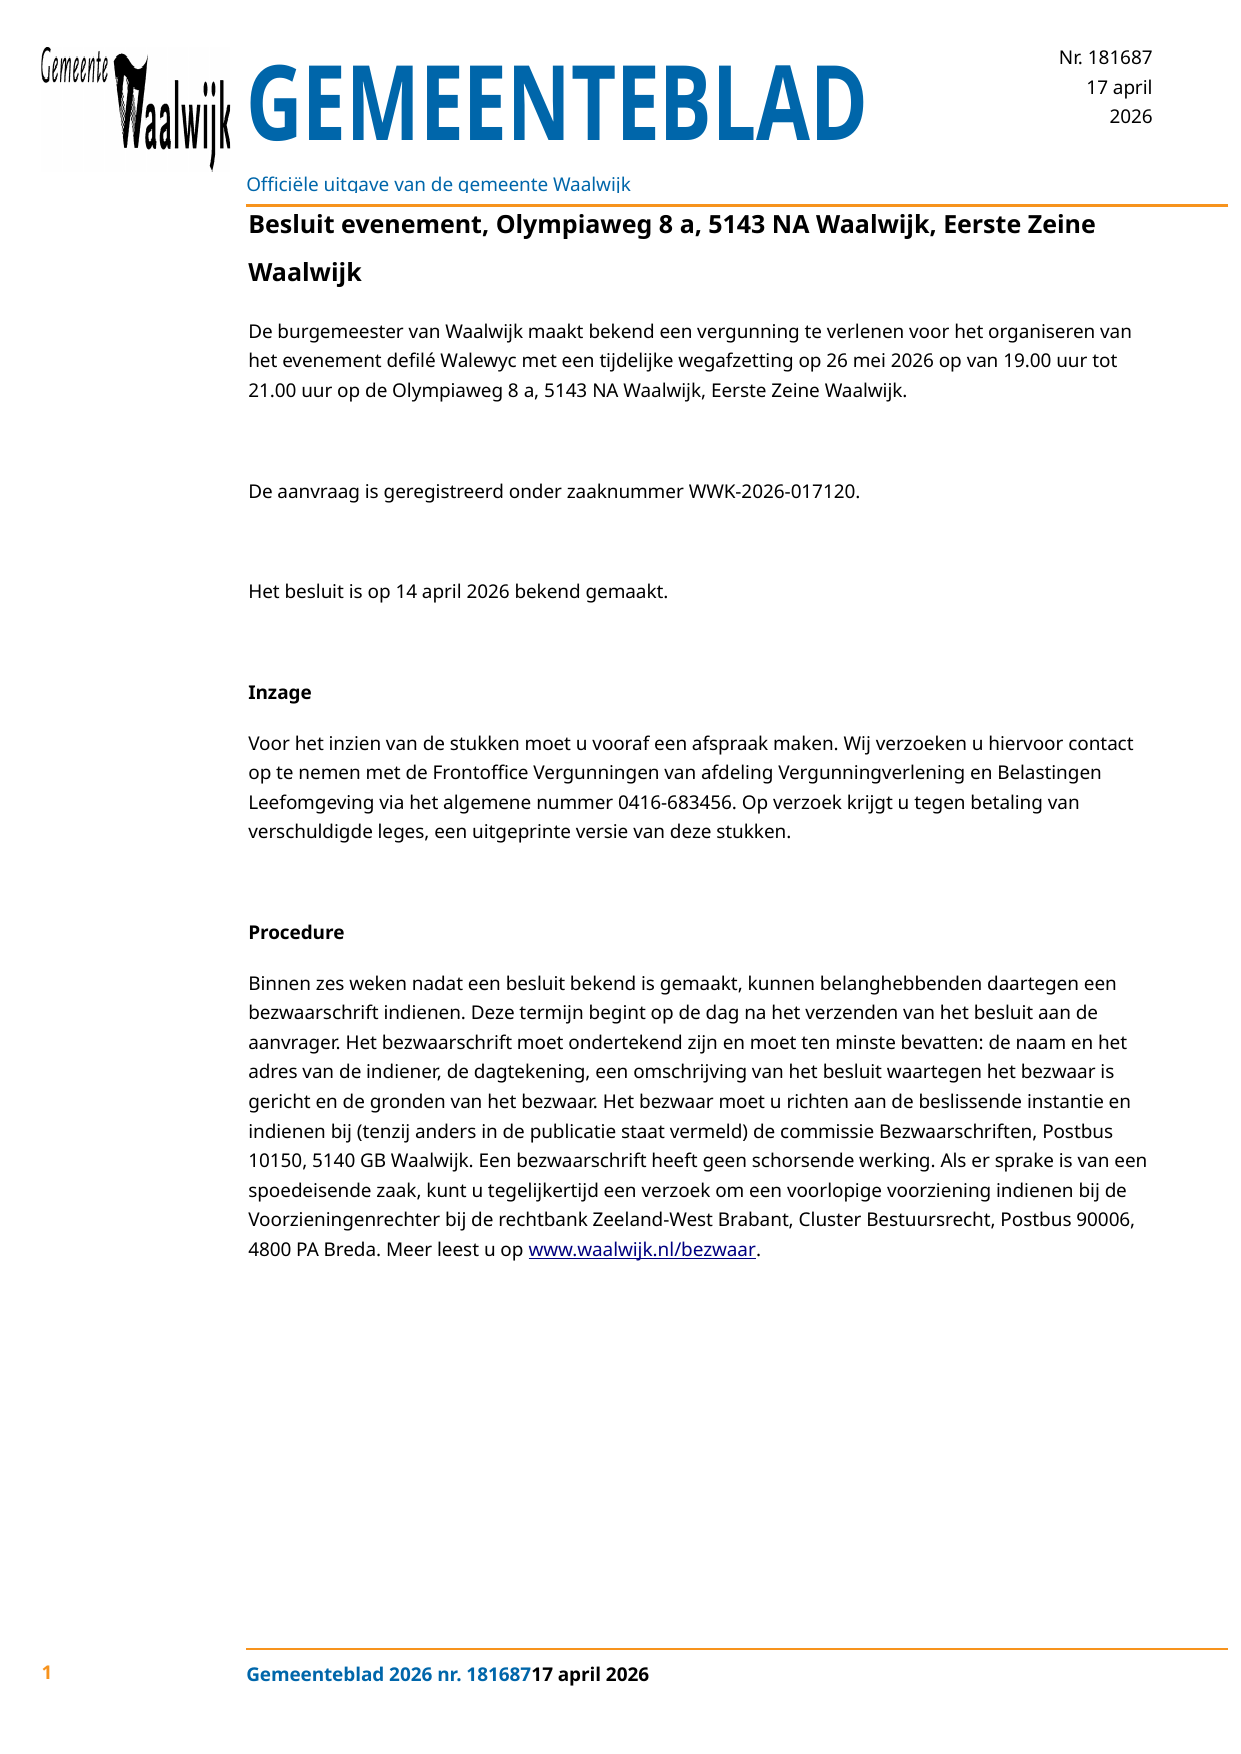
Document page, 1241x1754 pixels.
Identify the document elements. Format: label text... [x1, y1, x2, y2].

text De aanvraag is geregistreerd onder zaaknummer WWK-2026-017120. [248, 478, 1152, 504]
text Inzage [248, 679, 1152, 705]
text Het besluit is op 14 april 2026 bekend gemaakt. [248, 579, 1152, 604]
text Voor het inzien van de stukken moet u vooraf een afspraak maken. Wij verzoeken u hiervoor contact op te nemen met de Frontoffice Vergunningen van afdeling Vergunningverlening en Belastingen Leefomgeving via het algemene nummer 0416-683456. Op verzoek krijgt u tegen betaling van verschuldigde leges, een uitgeprinte versie van deze stukken. [248, 730, 1152, 844]
text Procedure [248, 919, 1152, 945]
picture [41, 47, 231, 172]
text De burgemeester van Waalwijk maakt bekend een vergunning te verlenen voor het organiseren van het evenement defilé Walewyc met een tijdelijke wegafzetting op 26 mei 2026 op van 19.00 uur tot 21.00 uur op de Olympiaweg 8 a, 5143 NA Waalwijk, Eerste Zeine Waalwijk. [248, 318, 1152, 403]
text Besluit evenement, Olympiaweg 8 a, 5143 NA Waalwijk, Eerste Zeine Waalwijk [248, 207, 1152, 288]
text Binnen zes weken nadat een besluit bekend is gemaakt, kunnen belanghebbenden daartegen een bezwaarschrift indienen. Deze termijn begint op de dag na het verzenden van het besluit aan de aanvrager. Het bezwaarschrift moet ondertekend zijn en moet ten minste bevatten: de naam en het adres van de indiener, de dagtekening, een omschrijving van het besluit waartegen het bezwaar is gericht en de gronden van het bezwaar. Het bezwaar moet u richten aan de beslissende instantie en indienen bij (tenzij anders in de publicatie staat vermeld) de commissie Bezwaarschriften, Postbus 10150, 5140 GB Waalwijk. Een bezwaarschrift heeft geen schorsende werking. Als er sprake is van een spoedeisende zaak, kunt u tegelijkertijd een verzoek om een voorlopige voorziening indienen bij de Voorzieningenrechter bij de rechtbank Zeeland-West Brabant, Cluster Bestuursrecht, Postbus 90006, 4800 PA Breda. Meer leest u op www.waalwijk.nl/bezwaar. [248, 970, 1152, 1262]
